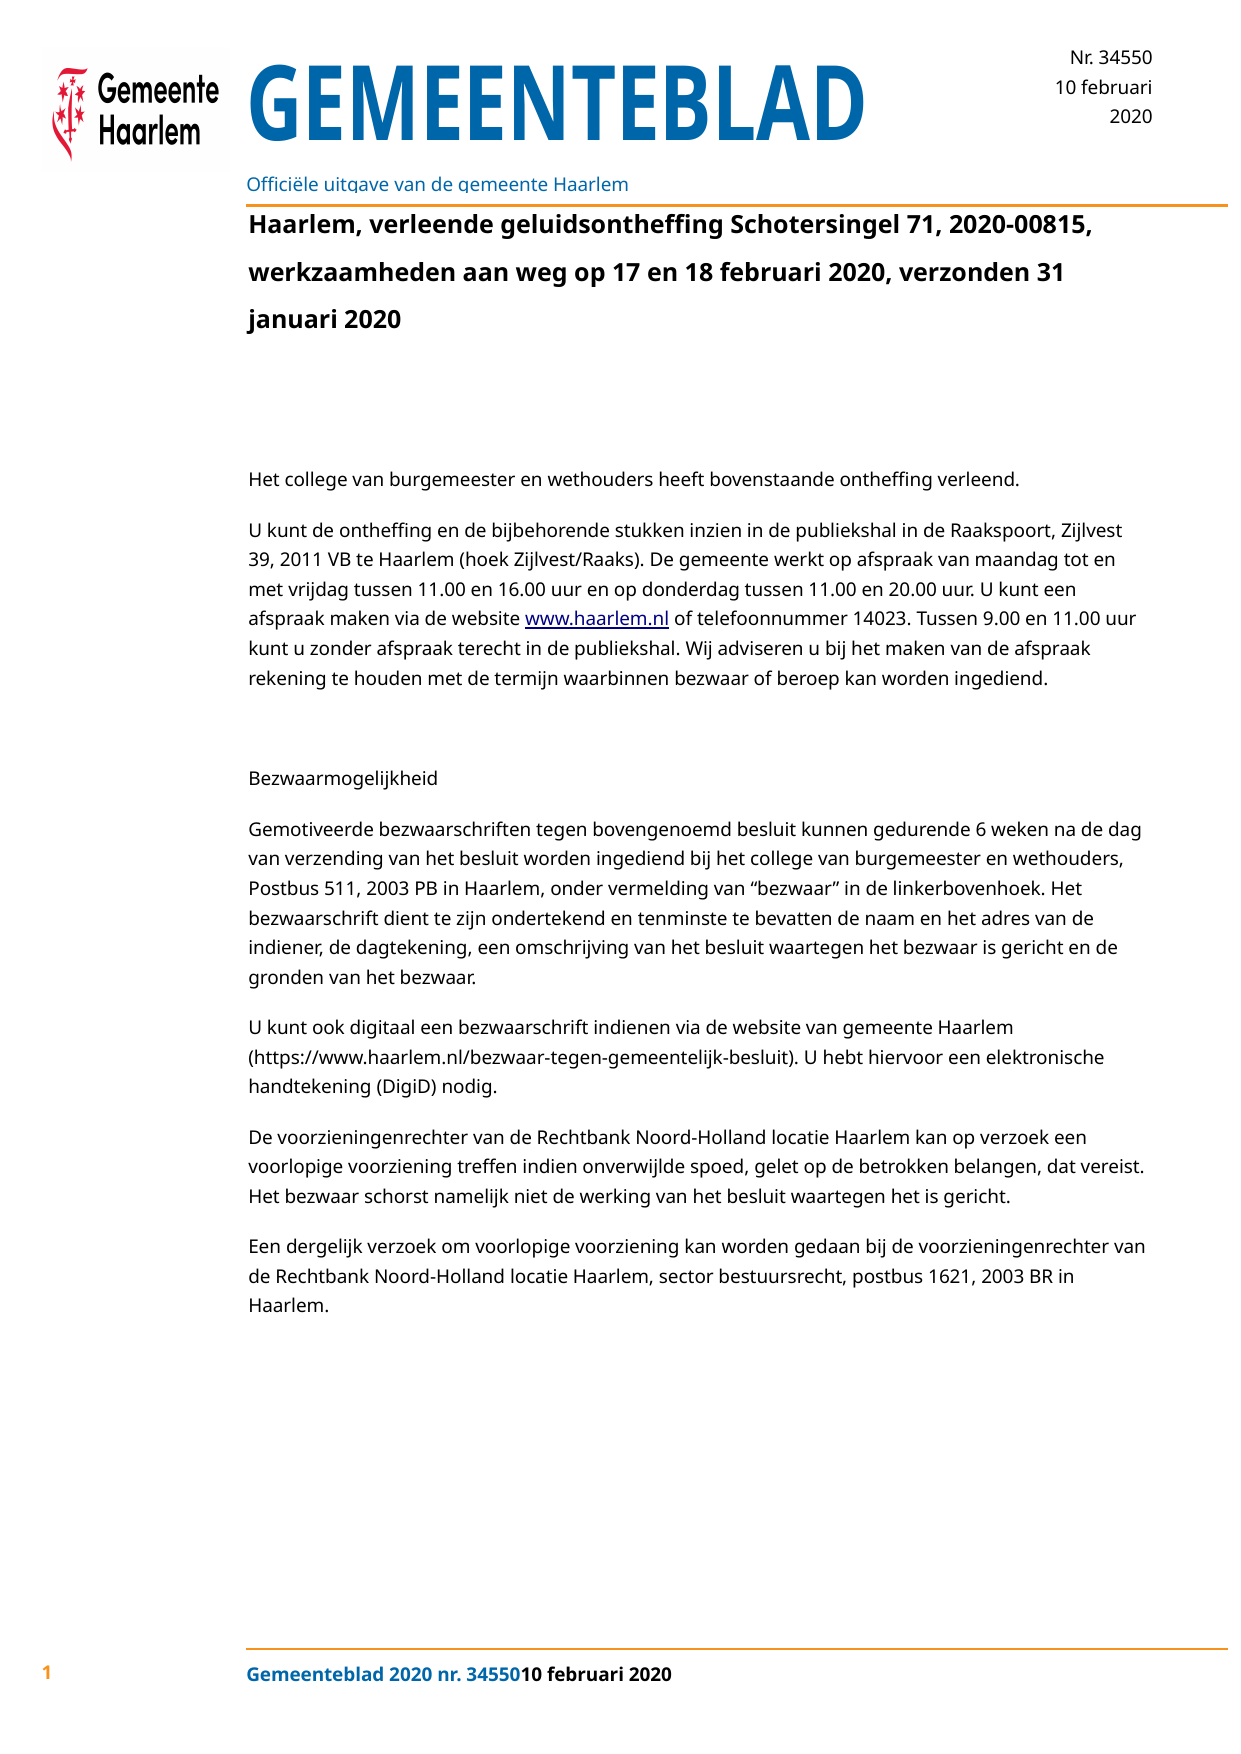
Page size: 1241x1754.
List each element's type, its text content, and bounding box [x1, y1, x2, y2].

text Haarlem, verleende geluidsontheffing Schotersingel 71, 2020-00815, werkzaamheden aan weg op 17 en 18 februari 2020, verzonden 31 januari 2020 [248, 207, 1152, 336]
text Bezwaarmogelijkheid [248, 766, 1152, 791]
text Een dergelijk verzoek om voorlopige voorziening kan worden gedaan bij de voorzieningenrechter van de Rechtbank Noord-Holland locatie Haarlem, sector bestuursrecht, postbus 1621, 2003 BR in Haarlem. [248, 1233, 1152, 1318]
text Gemotiveerde bezwaarschriften tegen bovengenoemd besluit kunnen gedurende 6 weken na de dag van verzending van het besluit worden ingediend bij het college van burgemeester en wethouders, Postbus 511, 2003 PB in Haarlem, onder vermelding van “bezwaar” in de linkerbovenhoek. Het bezwaarschrift dient te zijn ondertekend en tenminste te bevatten de naam en het adres van de indiener, de dagtekening, een omschrijving van het besluit waartegen het bezwaar is gericht en de gronden van het bezwaar. [248, 816, 1152, 989]
picture [41, 47, 231, 172]
text U kunt ook digitaal een bezwaarschrift indienen via de website van gemeente Haarlem (https://www.haarlem.nl/bezwaar-tegen-gemeentelijk-besluit). U hebt hiervoor een elektronische handtekening (DigiD) nodig. [248, 1014, 1152, 1099]
text De voorzieningenrechter van de Rechtbank Noord-Holland locatie Haarlem kan op verzoek een voorlopige voorziening treffen indien onverwijlde spoed, gelet op de betrokken belangen, dat vereist. Het bezwaar schorst namelijk niet de werking van het besluit waartegen het is gericht. [248, 1124, 1152, 1209]
text U kunt de ontheffing en de bijbehorende stukken inzien in de publiekshal in de Raakspoort, Zijlvest 39, 2011 VB te Haarlem (hoek Zijlvest/Raaks). De gemeente werkt op afspraak van maandag tot en met vrijdag tussen 11.00 en 16.00 uur en op donderdag tussen 11.00 en 20.00 uur. U kunt een afspraak maken via de website www.haarlem.nl of telefoonnummer 14023. Tussen 9.00 en 11.00 uur kunt u zonder afspraak terecht in de publiekshal. Wij adviseren u bij het maken van de afspraak rekening te houden met de termijn waarbinnen bezwaar of beroep kan worden ingediend. [248, 517, 1152, 690]
text Het college van burgemeester en wethouders heeft bovenstaande ontheffing verleend. [248, 466, 1152, 492]
